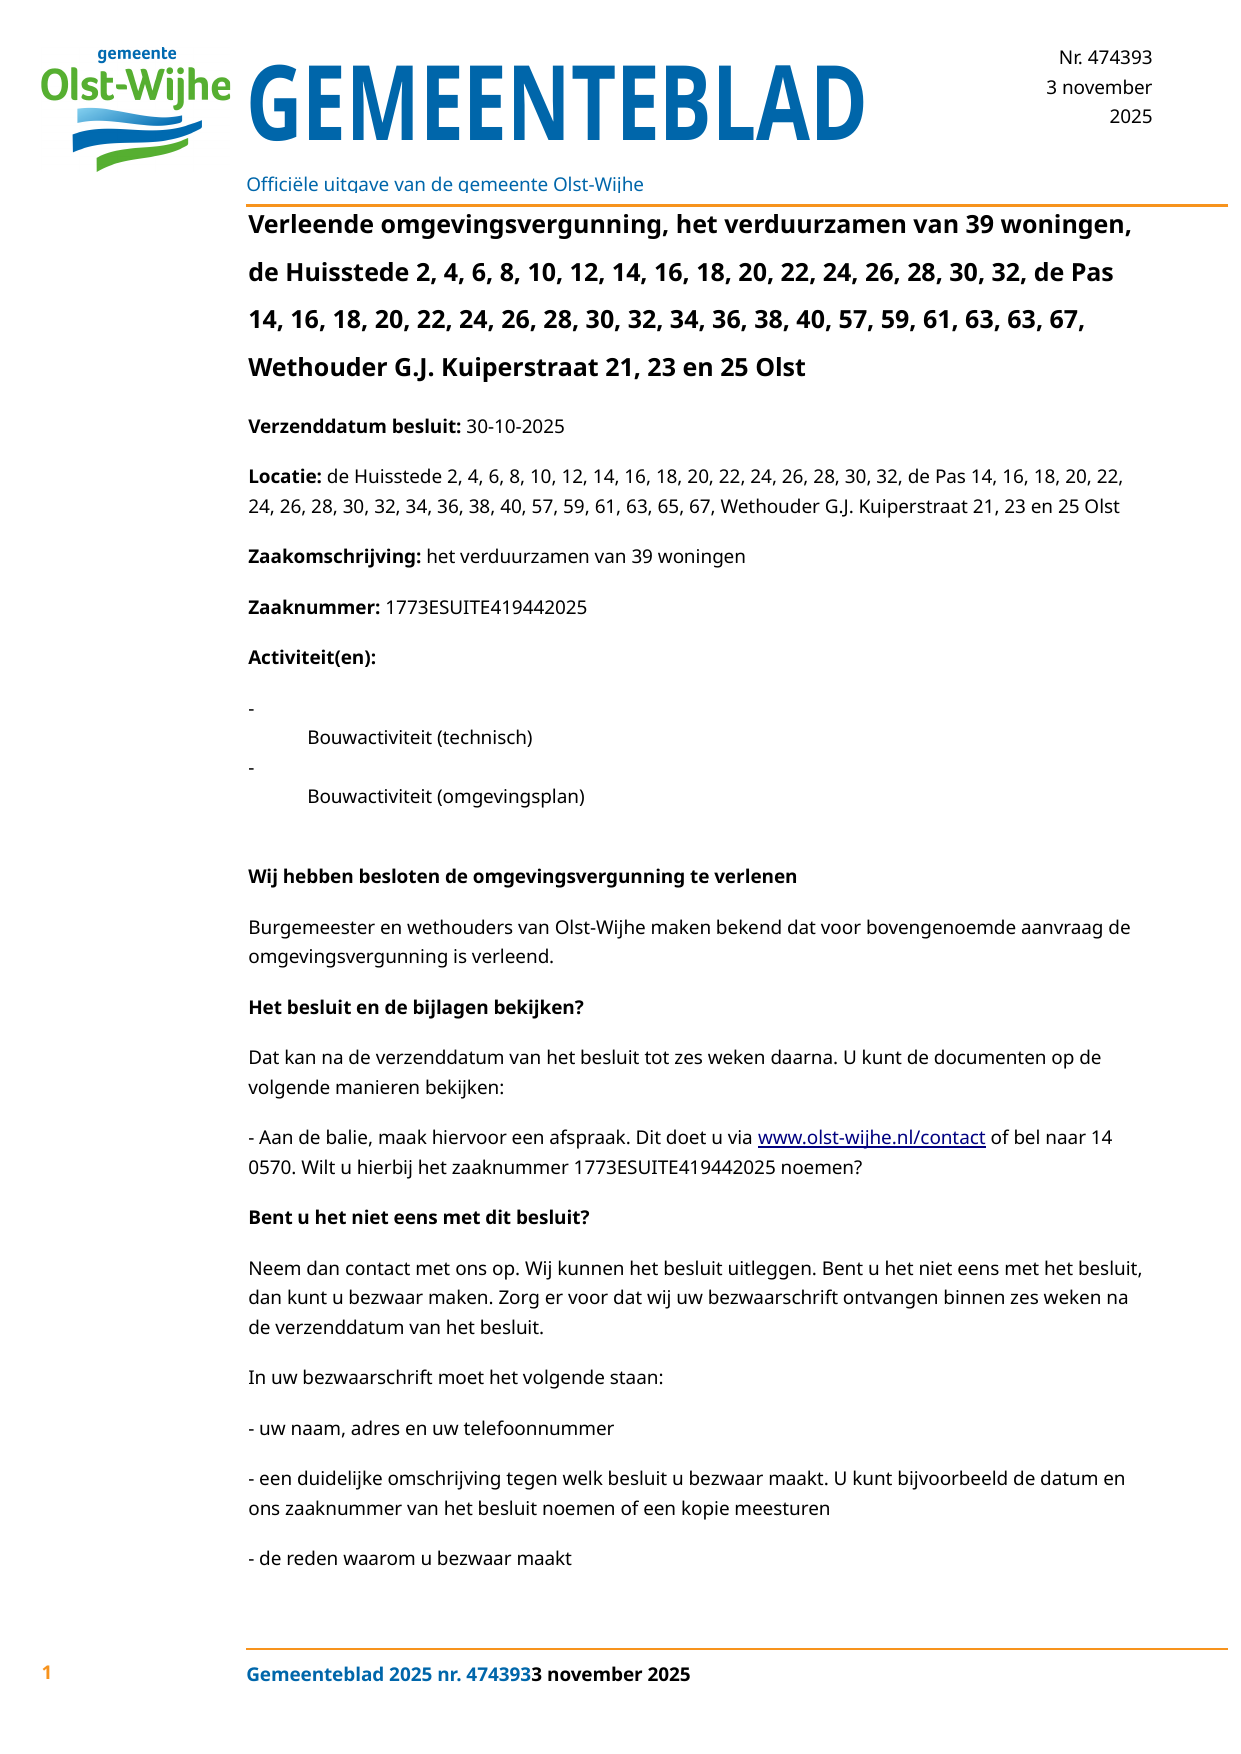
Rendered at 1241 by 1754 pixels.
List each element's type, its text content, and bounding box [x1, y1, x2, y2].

text Wij hebben besloten de omgevingsvergunning te verlenen [248, 863, 1152, 889]
text Het besluit en de bijlagen bekijken? [248, 994, 1152, 1020]
text Verleende omgevingsvergunning, het verduurzamen van 39 woningen, de Huisstede 2, 4, 6, 8, 10, 12, 14, 16, 18, 20, 22, 24, 26, 28, 30, 32, de Pas 14, 16, 18, 20, 22, 24, 26, 28, 30, 32, 34, 36, 38, 40, 57, 59, 61, 63, 63, 67, Wethouder G.J. Kuiperstraat 21, 23 en 25 Olst [248, 207, 1152, 384]
text - de reden waarom u bezwaar maakt [248, 1545, 1152, 1571]
text Zaakomschrijving: het verduurzamen van 39 woningen [248, 543, 1152, 569]
text Neem dan contact met ons op. Wij kunnen het besluit uitleggen. Bent u het niet eens met het besluit, dan kunt u bezwaar maken. Zorg er voor dat wij uw bezwaarschrift ontvangen binnen zes weken na de verzenddatum van het besluit. [248, 1255, 1152, 1340]
list Bouwactiviteit (technisch) [248, 724, 1152, 750]
text Activiteit(en): [248, 644, 1152, 670]
text Dat kan na de verzenddatum van het besluit tot zes weken daarna. U kunt de documenten op de volgende manieren bekijken: [248, 1044, 1152, 1100]
text - uw naam, adres en uw telefoonnummer [248, 1415, 1152, 1441]
text - een duidelijke omschrijving tegen welk besluit u bezwaar maakt. U kunt bijvoorbeeld de datum en ons zaaknummer van het besluit noemen of een kopie meesturen [248, 1465, 1152, 1521]
text Bent u het niet eens met dit besluit? [248, 1204, 1152, 1230]
text Locatie: de Huisstede 2, 4, 6, 8, 10, 12, 14, 16, 18, 20, 22, 24, 26, 28, 30, 32, de Pas 14, 16, 18, 20, 22, 24, 26, 28, 30, 32, 34, 36, 38, 40, 57, 59, 61, 63, 65, 67, Wethouder G.J. Kuiperstraat 21, 23 en 25 Olst [248, 463, 1152, 519]
text In uw bezwaarschrift moet het volgende staan: [248, 1364, 1152, 1390]
text Zaaknummer: 1773ESUITE419442025 [248, 594, 1152, 620]
text - Aan de balie, maak hiervoor een afspraak. Dit doet u via www.olst-wijhe.nl/contact of bel naar 14 0570. Wilt u hierbij het zaaknummer 1773ESUITE419442025 noemen? [248, 1124, 1152, 1180]
text Burgemeester en wethouders van Olst-Wijhe maken bekend dat voor bovengenoemde aanvraag de omgevingsvergunning is verleend. [248, 914, 1152, 969]
text Verzenddatum besluit: 30-10-2025 [248, 413, 1152, 439]
list Bouwactiviteit (omgevingsplan) [248, 783, 1152, 809]
picture [41, 47, 231, 172]
